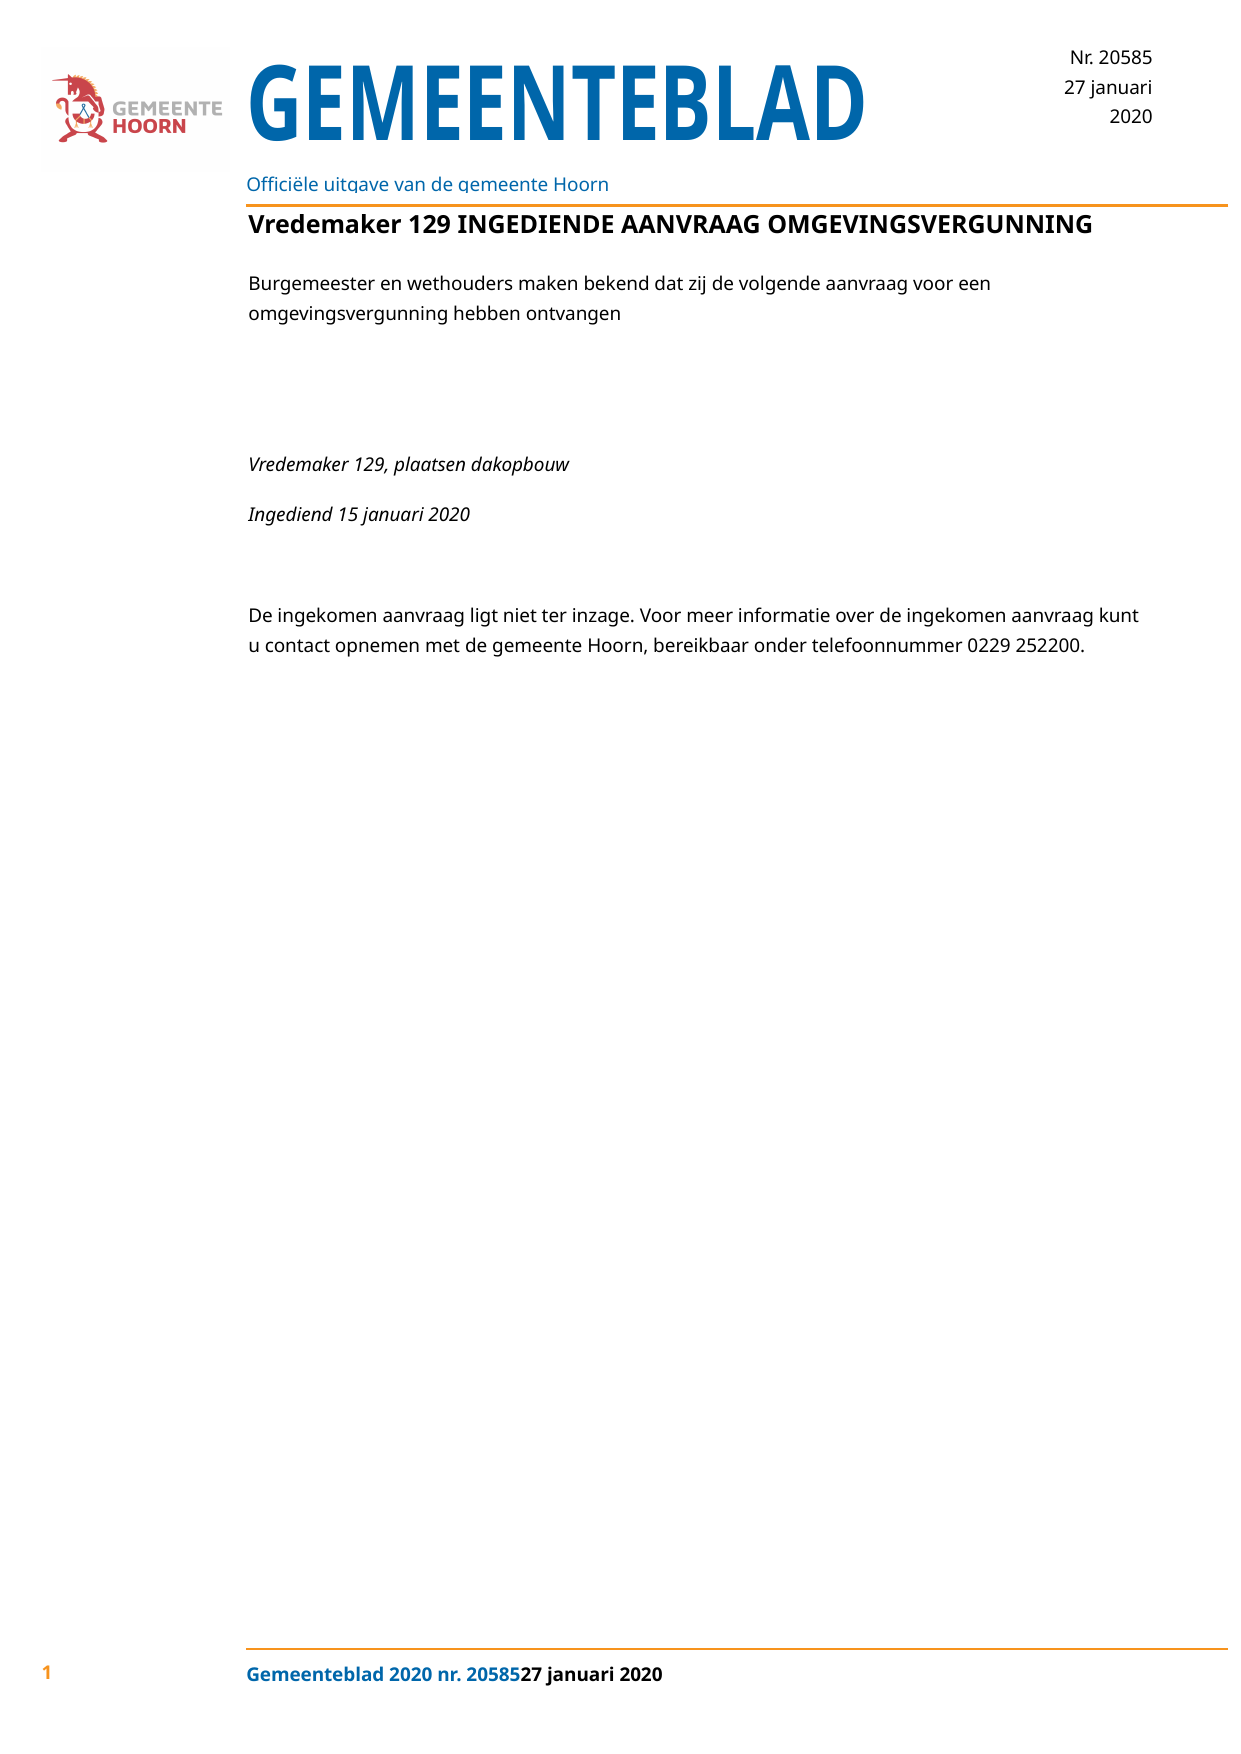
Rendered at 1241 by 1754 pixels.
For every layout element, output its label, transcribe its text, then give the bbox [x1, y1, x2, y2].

text Vredemaker 129 INGEDIENDE AANVRAAG OMGEVINGSVERGUNNING [248, 207, 1152, 241]
text Ingediend 15 januari 2020 [248, 502, 1152, 527]
picture [41, 47, 231, 172]
text Vredemaker 129, plaatsen dakopbouw [248, 451, 1152, 477]
text De ingekomen aanvraag ligt niet ter inzage. Voor meer informatie over de ingekomen aanvraag kunt u contact opnemen met de gemeente Hoorn, bereikbaar onder telefoonnummer 0229 252200. [248, 602, 1152, 658]
text Burgemeester en wethouders maken bekend dat zij de volgende aanvraag voor een omgevingsvergunning hebben ontvangen [248, 270, 1152, 326]
